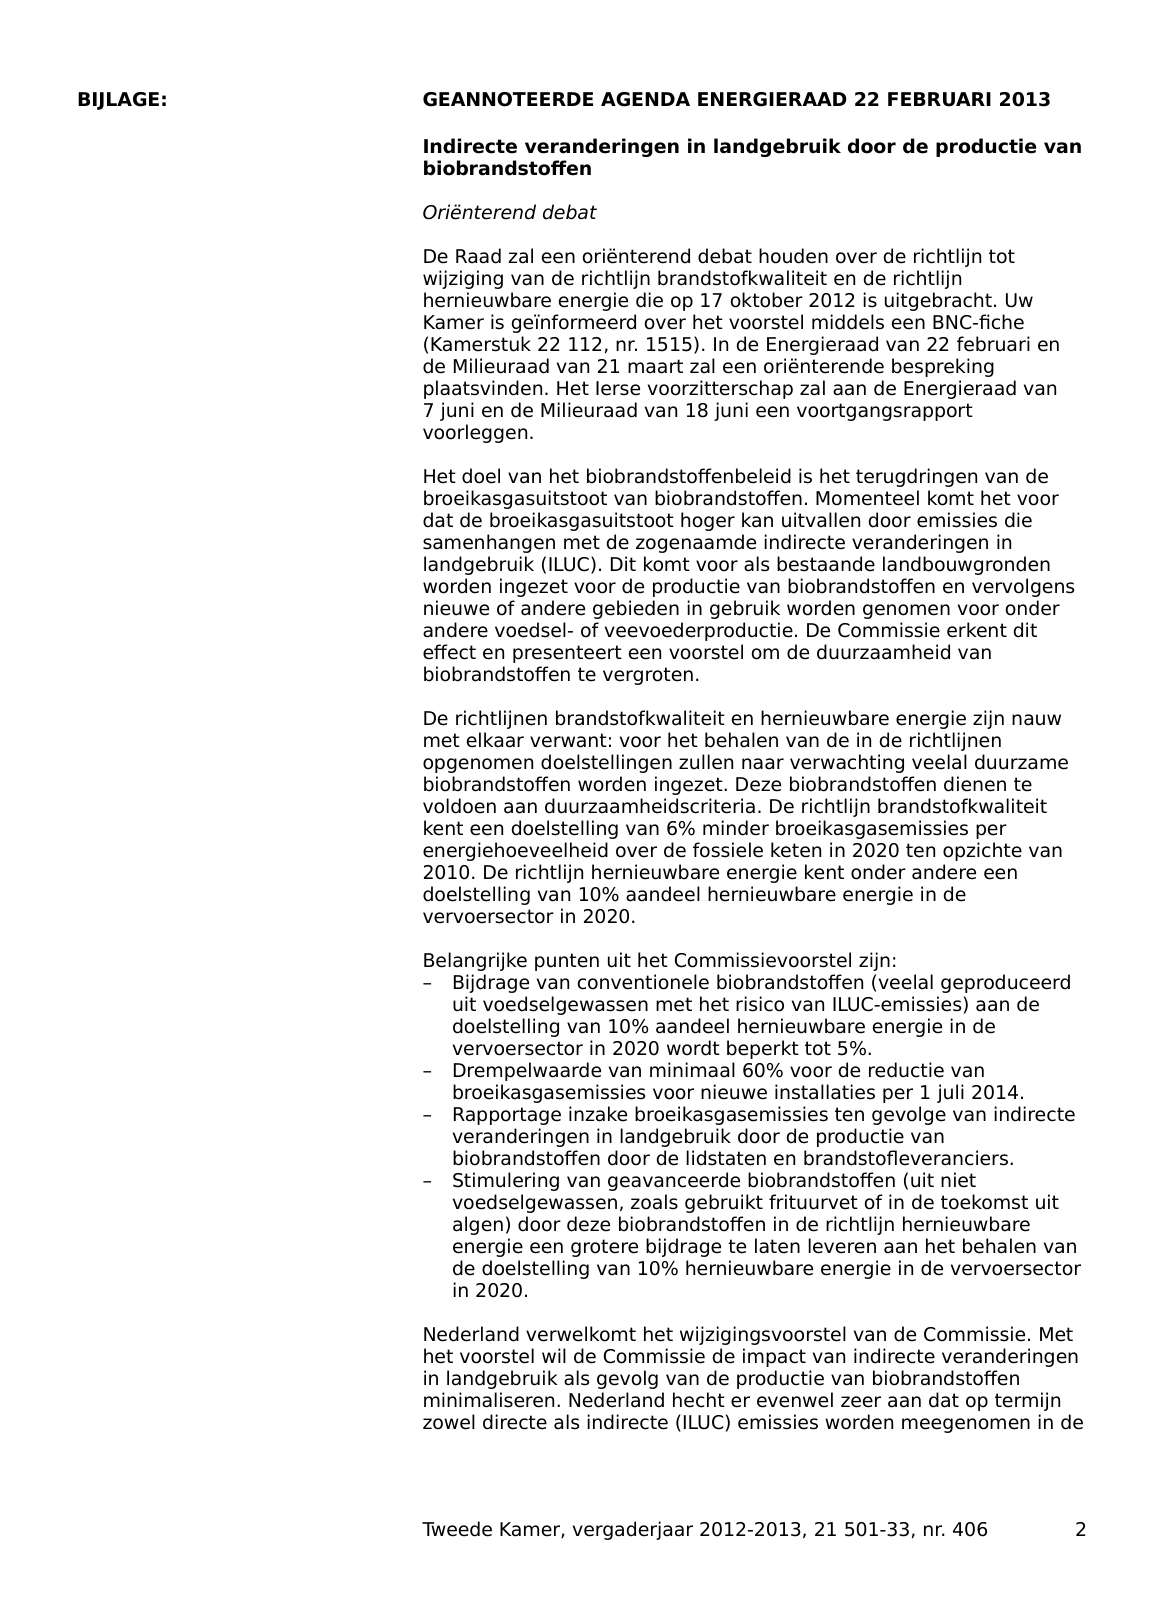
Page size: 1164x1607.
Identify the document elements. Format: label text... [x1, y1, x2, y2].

text De richtlijnen brandstofkwaliteit en hernieuwbare energie zijn nauw met elkaar verwant: voor het behalen van de in de richtlijnen opgenomen doelstellingen zullen naar verwachting veelal duurzame biobrandstoffen worden ingezet. Deze biobrandstoffen dienen te voldoen aan duurzaamheidscriteria. De richtlijn brandstofkwaliteit kent een doelstelling van 6% minder broeikasgasemissies per energiehoeveelheid over de fossiele keten in 2020 ten opzichte van 2010. De richtlijn hernieuwbare energie kent onder andere een doelstelling van 10% aandeel hernieuwbare energie in de vervoersector in 2020. [422, 708, 1087, 928]
subtitle Indirecte veranderingen in landgebruik door de productie van biobrandstoffen [422, 136, 1087, 180]
text De Raad zal een oriënterend debat houden over de richtlijn tot wijziging van de richtlijn brandstofkwaliteit en de richtlijn hernieuwbare energie die op 17 oktober 2012 is uitgebracht. Uw Kamer is geïnformeerd over het voorstel middels een BNC-fiche (Kamerstuk 22 112, nr. 1515). In de Energieraad van 22 februari en de Milieuraad van 21 maart zal een oriënterende bespreking plaatsvinden. Het Ierse voorzitterschap zal aan de Energieraad van 7 juni en de Milieuraad van 18 juni een voortgangsrapport voorleggen. [422, 246, 1087, 444]
text Het doel van het biobrandstoffenbeleid is het terugdringen van de broeikasgasuitstoot van biobrandstoffen. Momenteel komt het voor dat de broeikasgasuitstoot hoger kan uitvallen door emissies die samenhangen met de zogenaamde indirecte veranderingen in landgebruik (ILUC). Dit komt voor als bestaande landbouwgronden worden ingezet voor de productie van biobrandstoffen en vervolgens nieuwe of andere gebieden in gebruik worden genomen voor onder andere voedsel- of veevoederproductie. De Commissie erkent dit effect en presenteert een voorstel om de duurzaamheid van biobrandstoffen te vergroten. [422, 466, 1087, 686]
text – Rapportage inzake broeikasgasemissies ten gevolge van indirecte veranderingen in landgebruik door de productie van biobrandstoffen door de lidstaten en brandstofleveranciers. [422, 1104, 1087, 1170]
subtitle Oriënterend debat [422, 202, 1087, 224]
text – Stimulering van geavanceerde biobrandstoffen (uit niet voedselgewassen, zoals gebruikt frituurvet of in de toekomst uit algen) door deze biobrandstoffen in de richtlijn hernieuwbare energie een grotere bijdrage te laten leveren aan het behalen van de doelstelling van 10% hernieuwbare energie in de vervoersector in 2020. [422, 1170, 1087, 1302]
text Nederland verwelkomt het wijzigingsvoorstel van de Commissie. Met het voorstel wil de Commissie de impact van indirecte veranderingen in landgebruik als gevolg van de productie van biobrandstoffen minimaliseren. Nederland hecht er evenwel zeer aan dat op termijn zowel directe als indirecte (ILUC) emissies worden meegenomen in de [422, 1324, 1087, 1434]
text Belangrijke punten uit het Commissievoorstel zijn: [422, 950, 1087, 972]
text – Bijdrage van conventionele biobrandstoffen (veelal geproduceerd uit voedselgewassen met het risico van ILUC-emissies) aan de doelstelling van 10% aandeel hernieuwbare energie in de vervoersector in 2020 wordt beperkt tot 5%. [422, 972, 1087, 1060]
subtitle BIJLAGE: GEANNOTEERDE AGENDA ENERGIERAAD 22 FEBRUARI 2013 [77, 89, 1087, 111]
text – Drempelwaarde van minimaal 60% voor de reductie van broeikasgasemissies voor nieuwe installaties per 1 juli 2014. [422, 1060, 1087, 1104]
